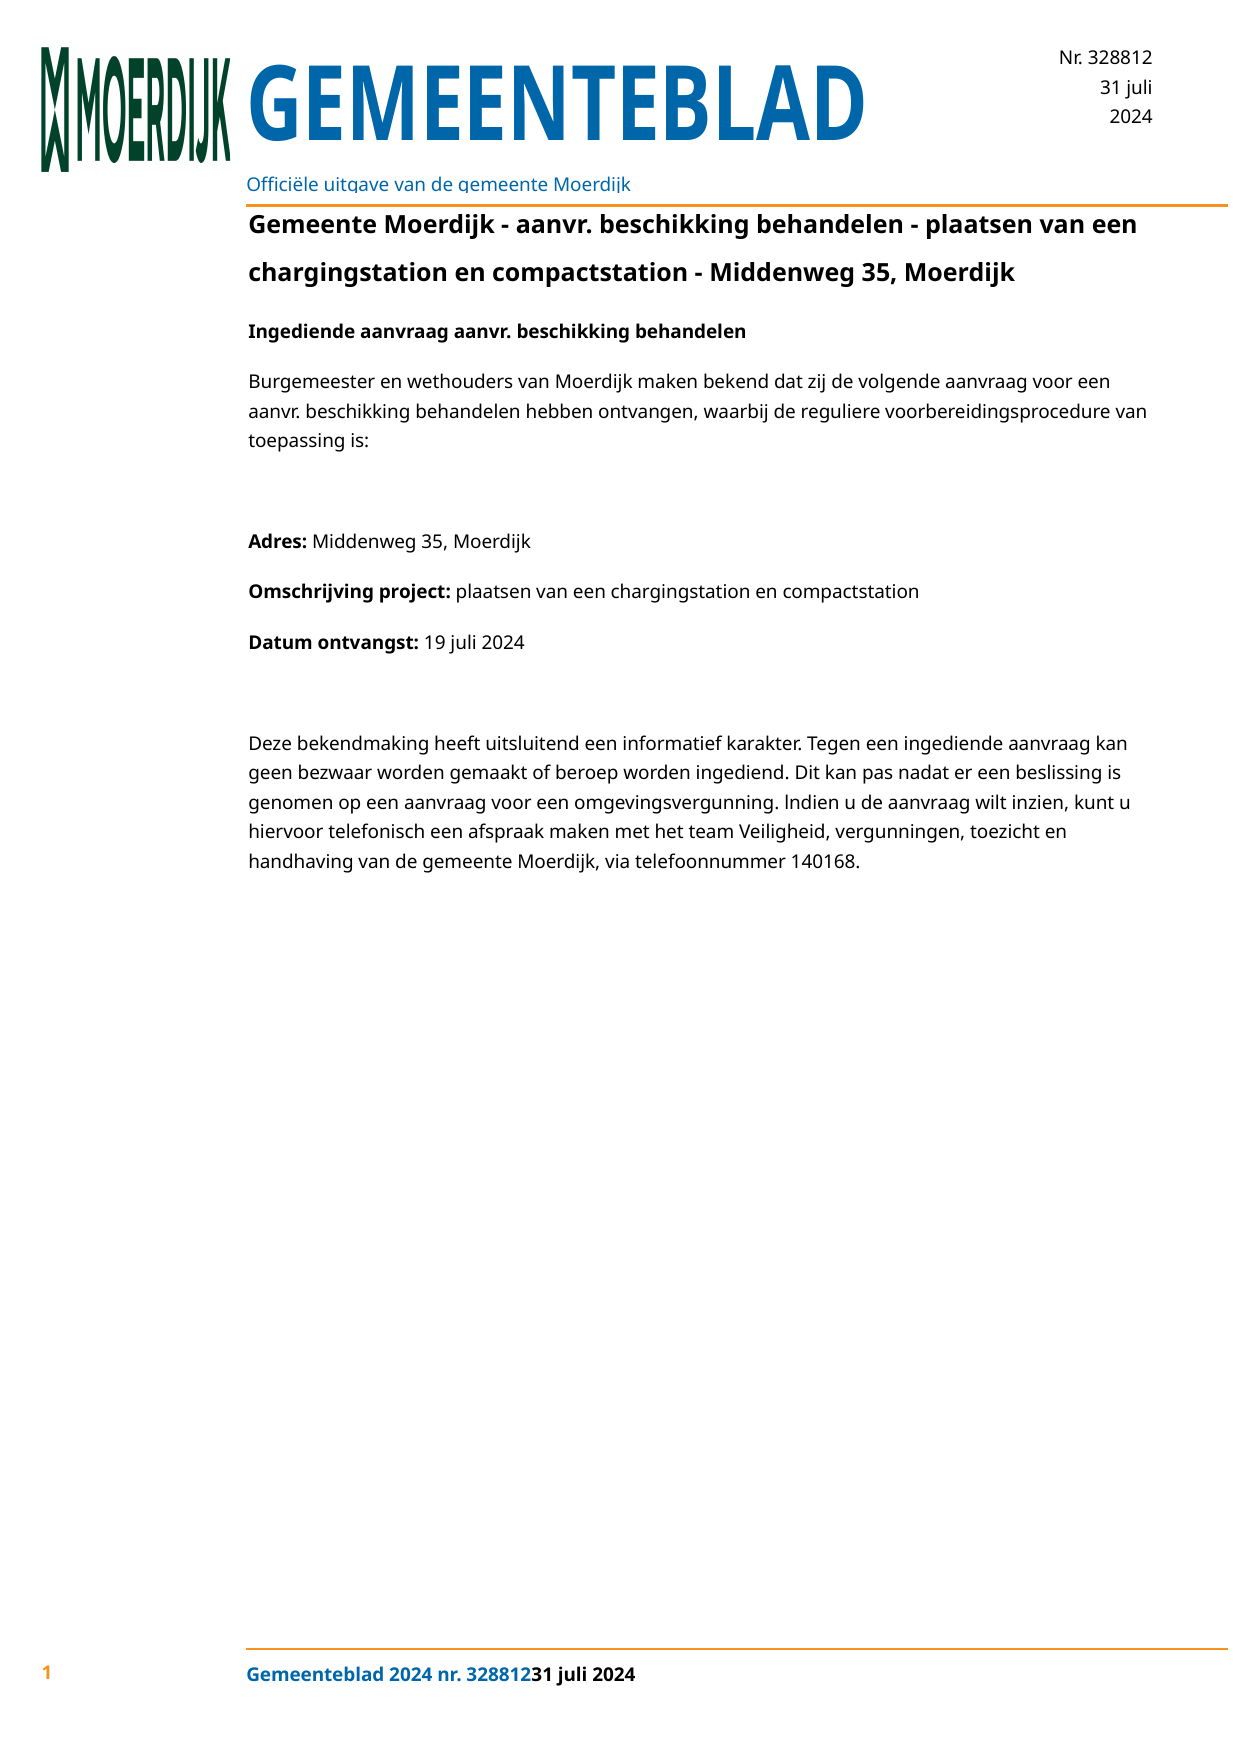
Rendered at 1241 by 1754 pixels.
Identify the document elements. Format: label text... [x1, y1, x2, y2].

text Deze bekendmaking heeft uitsluitend een informatief karakter. Tegen een ingediende aanvraag kan geen bezwaar worden gemaakt of beroep worden ingediend. Dit kan pas nadat er een beslissing is genomen op een aanvraag voor een omgevingsvergunning. lndien u de aanvraag wilt inzien, kunt u hiervoor telefonisch een afspraak maken met het team Veiligheid, vergunningen, toezicht en handhaving van de gemeente Moerdijk, via telefoonnummer 140168. [248, 730, 1152, 874]
text Datum ontvangst: 19 juli 2024 [248, 629, 1152, 655]
text Omschrijving project: plaatsen van een chargingstation en compactstation [248, 579, 1152, 604]
text Adres: Middenweg 35, Moerdijk [248, 528, 1152, 554]
picture [41, 47, 231, 172]
text Ingediende aanvraag aanvr. beschikking behandelen [248, 318, 1152, 344]
text Burgemeester en wethouders van Moerdijk maken bekend dat zij de volgende aanvraag voor een aanvr. beschikking behandelen hebben ontvangen, waarbij de reguliere voorbereidingsprocedure van toepassing is: [248, 368, 1152, 453]
text Gemeente Moerdijk - aanvr. beschikking behandelen - plaatsen van een chargingstation en compactstation - Middenweg 35, Moerdijk [248, 207, 1152, 288]
